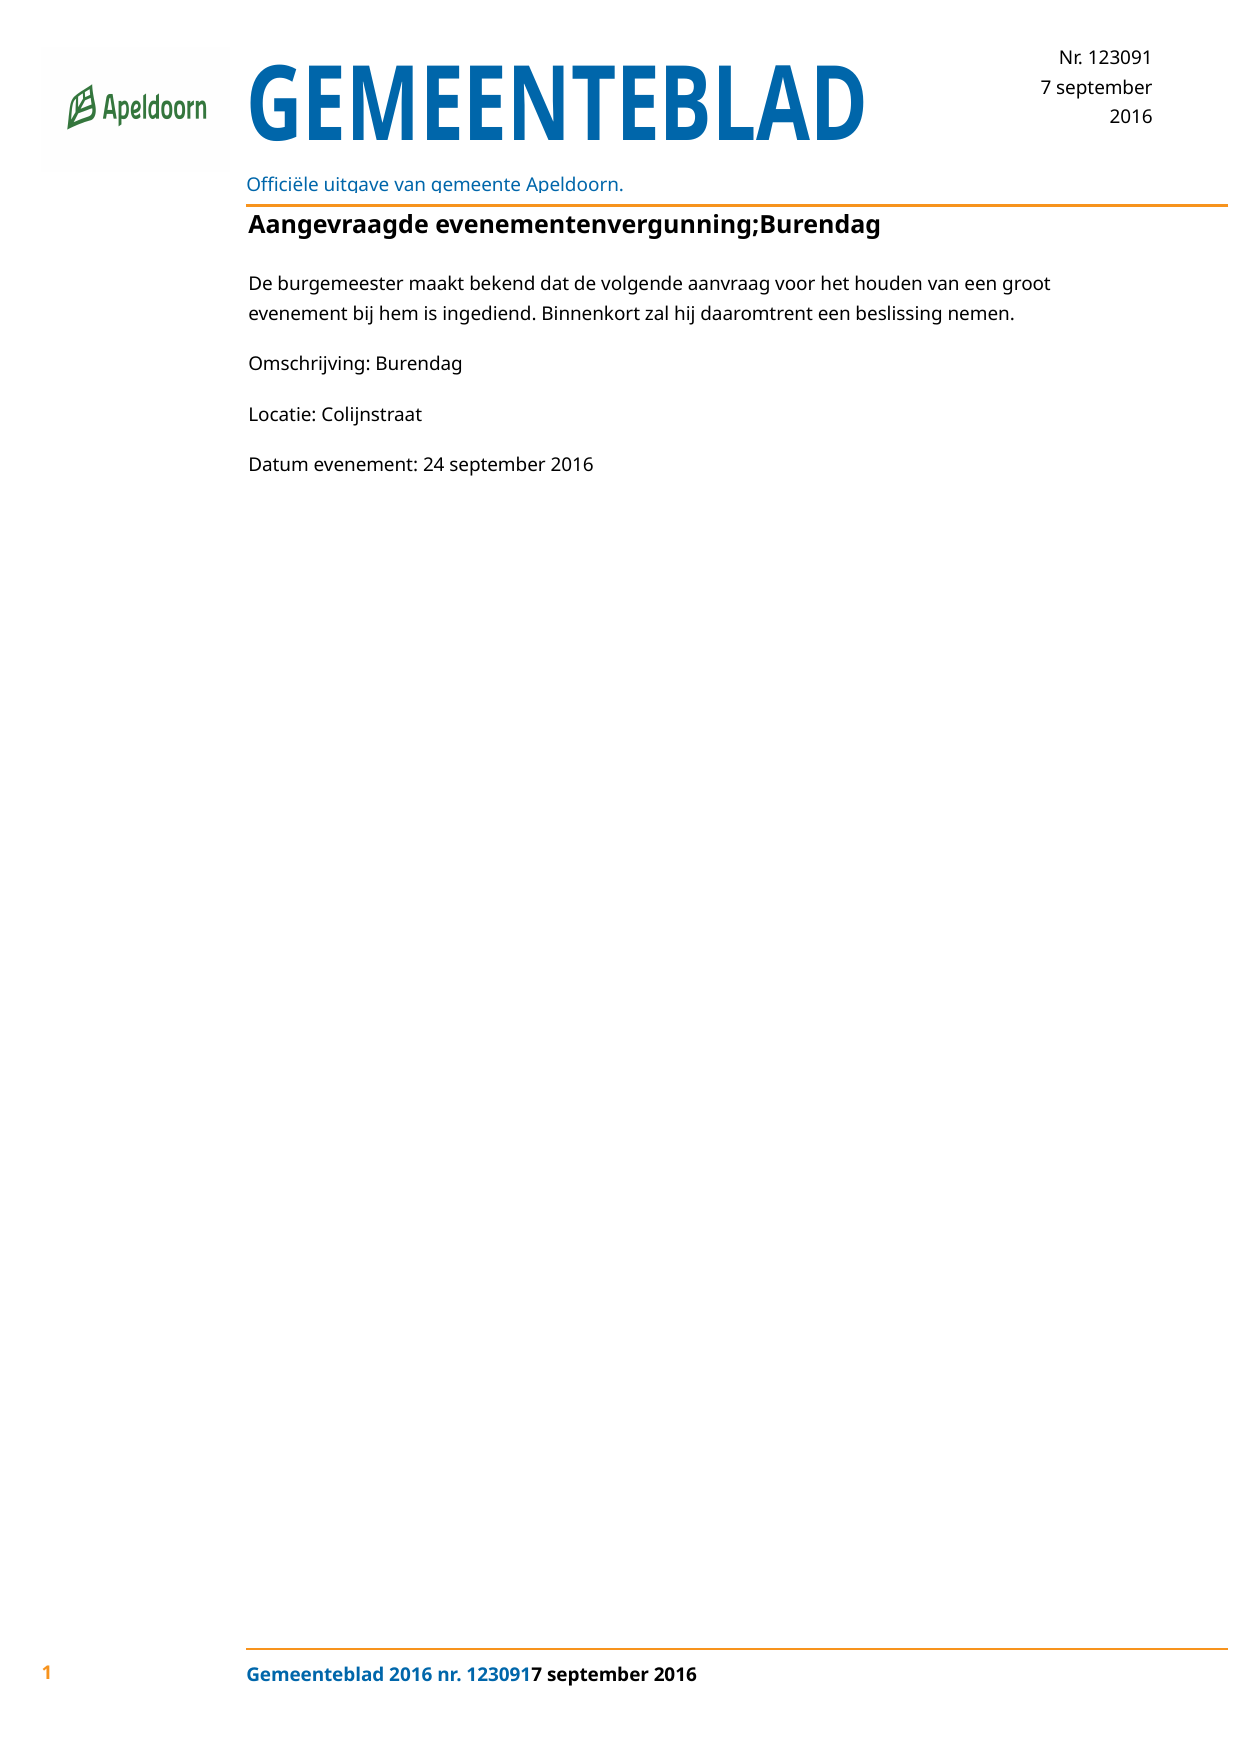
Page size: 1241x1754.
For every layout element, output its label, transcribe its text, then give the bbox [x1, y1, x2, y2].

text Datum evenement: 24 september 2016 [248, 451, 1152, 477]
text Omschrijving: Burendag [248, 350, 1152, 376]
text Aangevraagde evenementenvergunning;Burendag [248, 207, 1152, 241]
picture [41, 47, 231, 172]
text Locatie: Colijnstraat [248, 401, 1152, 426]
text De burgemeester maakt bekend dat de volgende aanvraag voor het houden van een groot evenement bij hem is ingediend. Binnenkort zal hij daaromtrent een beslissing nemen. [248, 270, 1152, 326]
